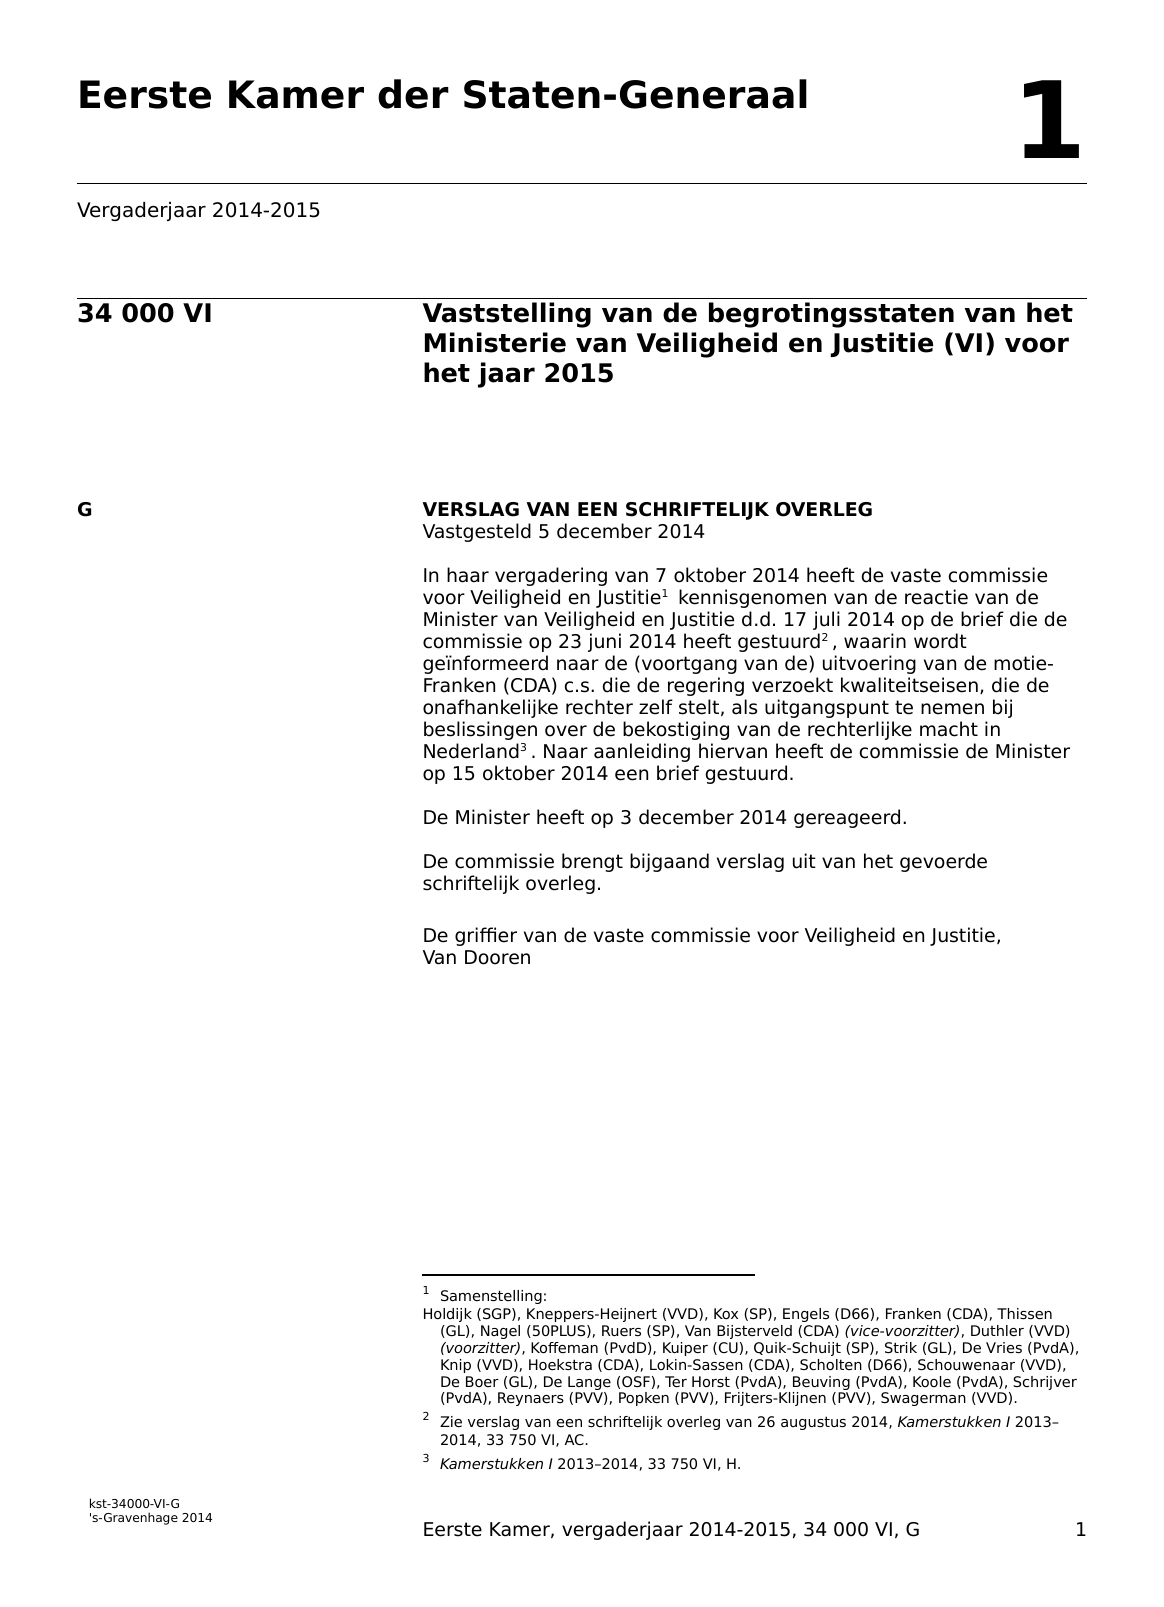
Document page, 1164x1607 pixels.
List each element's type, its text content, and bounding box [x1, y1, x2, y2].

text 's-Gravenhage 2014 [88, 1511, 323, 1525]
text Vastgesteld 5 december 2014 [422, 521, 1087, 543]
text De Minister heeft op 3 december 2014 gereageerd. [422, 807, 1087, 829]
text In haar vergadering van 7 oktober 2014 heeft de vaste commissie voor Veiligheid en Justitie kennisgenomen van de reactie van de Minister van Veiligheid en Justitie d.d. 17 juli 2014 op de brief die de commissie op 23 juni 2014 heeft gestuurd, waarin wordt geïnformeerd naar de (voortgang van de) uitvoering van de motie-Franken (CDA) c.s. die de regering verzoekt kwaliteitseisen, die de onafhankelijke rechter zelf stelt, als uitgangspunt te nemen bij beslissingen over de bekostiging van de rechterlijke macht in Nederland. Naar aanleiding hiervan heeft de commissie de Minister op 15 oktober 2014 een brief gestuurd. [422, 565, 1087, 785]
subtitle 34 000 VI Vaststelling van de begrotingsstaten van het Ministerie van Veiligheid en Justitie (VI) voor het jaar 2015 [77, 299, 1087, 388]
text Zie verslag van een schriftelijk overleg van 26 augustus 2014, Kamerstukken I 2013–2014, 33 750 VI, AC. [422, 1410, 1087, 1449]
table_header Eerste Kamer der Staten-Generaal [77, 59, 886, 183]
text De commissie brengt bijgaand verslag uit van het gevoerde schriftelijk overleg. [422, 851, 1087, 895]
table_cell Vergaderjaar 2014-2015 [77, 184, 1087, 298]
text kst-34000-VI-G [88, 1497, 323, 1511]
text Kamerstukken I 2013–2014, 33 750 VI, H. [422, 1452, 1087, 1474]
text De griffier van de vaste commissie voor Veiligheid en Justitie, Van Dooren [422, 925, 1087, 969]
text Samenstelling: [422, 1284, 1087, 1306]
subtitle G VERSLAG VAN EEN SCHRIFTELIJK OVERLEG [77, 499, 1087, 521]
table_header 1 [886, 59, 1087, 183]
text Holdijk (SGP), Kneppers-Heijnert (VVD), Kox (SP), Engels (D66), Franken (CDA), Thissen (GL), Nagel (50PLUS), Ruers (SP), Van Bijsterveld (CDA) (vice-voorzitter), Duthler (VVD) (voorzitter), Koffeman (PvdD), Kuiper (CU), Quik-Schuijt (SP), Strik (GL), De Vries (PvdA), Knip (VVD), Hoekstra (CDA), Lokin-Sassen (CDA), Scholten (D66), Schouwenaar (VVD), De Boer (GL), De Lange (OSF), Ter Horst (PvdA), Beuving (PvdA), Koole (PvdA), Schrijver (PvdA), Reynaers (PVV), Popken (PVV), Frijters-Klijnen (PVV), Swagerman (VVD). [422, 1306, 1087, 1407]
